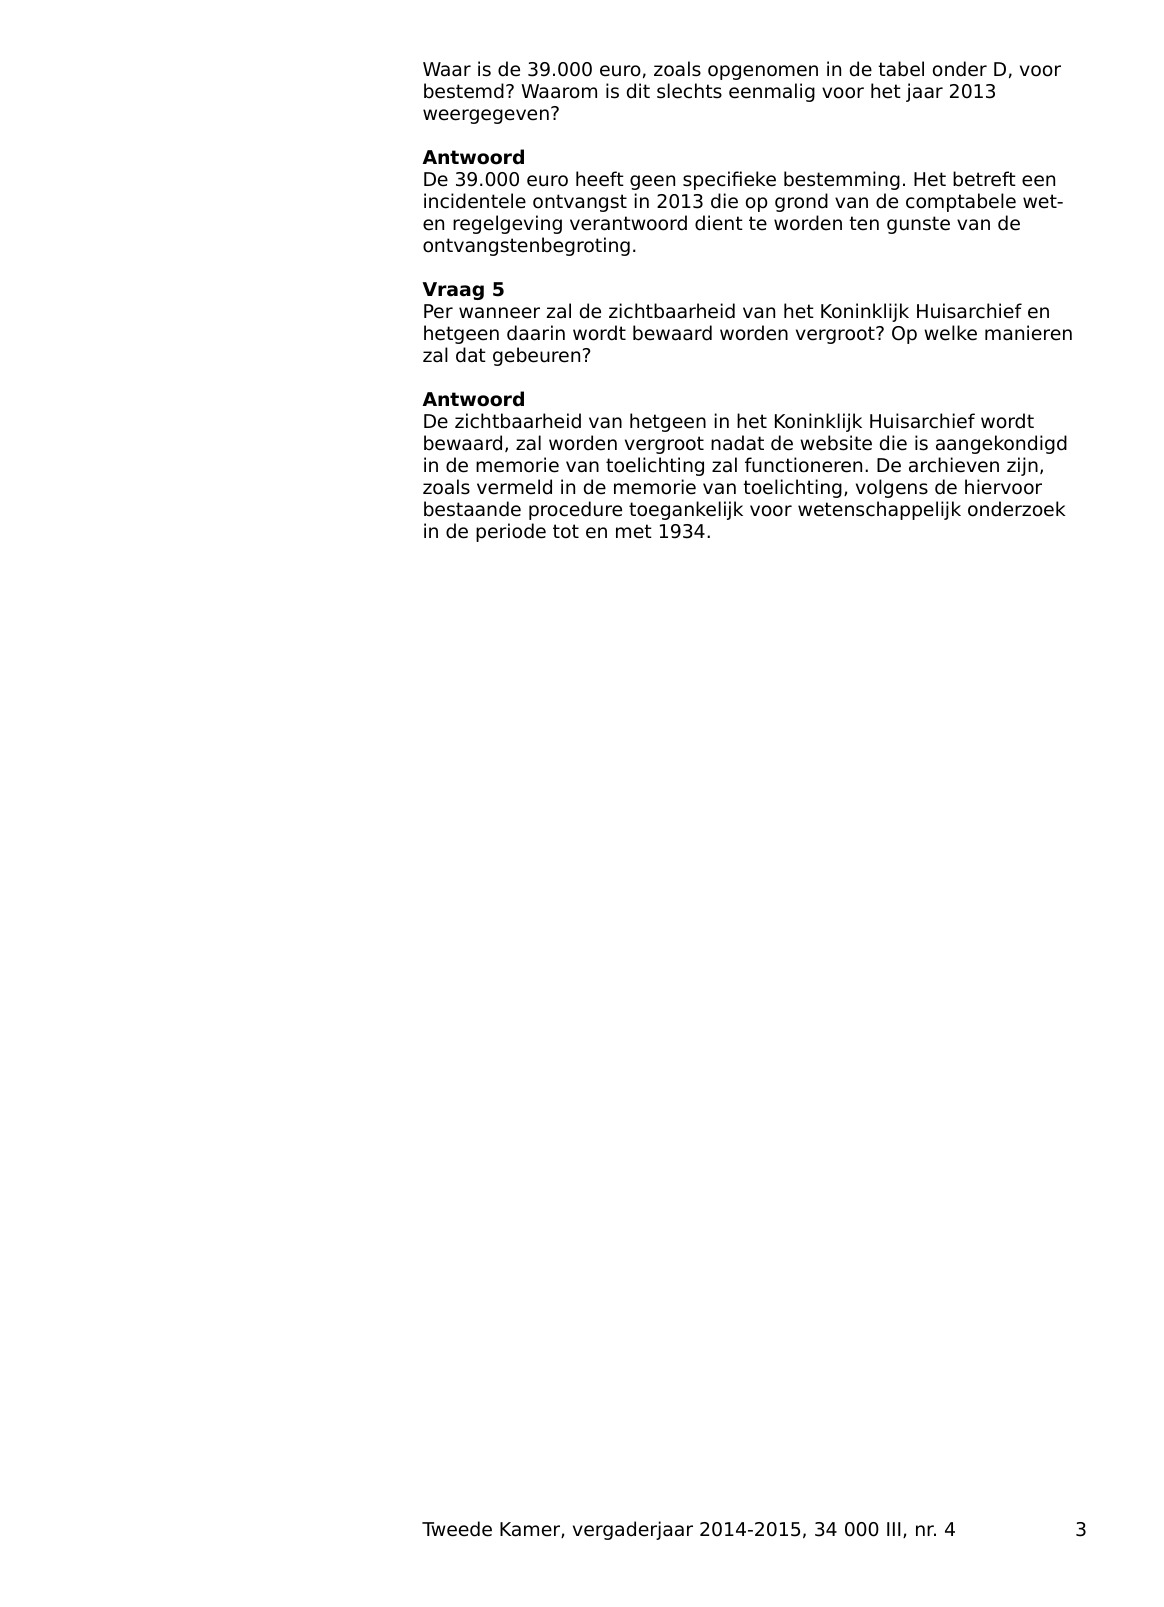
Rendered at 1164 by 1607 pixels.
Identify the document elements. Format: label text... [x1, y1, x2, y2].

text Vraag 5 [422, 279, 1087, 301]
text De 39.000 euro heeft geen specifieke bestemming. Het betreft een incidentele ontvangst in 2013 die op grond van de comptabele wet- en regelgeving verantwoord dient te worden ten gunste van de ontvangstenbegroting. [422, 169, 1087, 257]
text Antwoord [422, 389, 1087, 411]
text De zichtbaarheid van hetgeen in het Koninklijk Huisarchief wordt bewaard, zal worden vergroot nadat de website die is aangekondigd in de memorie van toelichting zal functioneren. De archieven zijn, zoals vermeld in de memorie van toelichting, volgens de hiervoor bestaande procedure toegankelijk voor wetenschappelijk onderzoek in de periode tot en met 1934. [422, 411, 1087, 543]
text Antwoord [422, 147, 1087, 169]
text Waar is de 39.000 euro, zoals opgenomen in de tabel onder D, voor bestemd? Waarom is dit slechts eenmalig voor het jaar 2013 weergegeven? [422, 59, 1087, 125]
text Per wanneer zal de zichtbaarheid van het Koninklijk Huisarchief en hetgeen daarin wordt bewaard worden vergroot? Op welke manieren zal dat gebeuren? [422, 301, 1087, 367]
